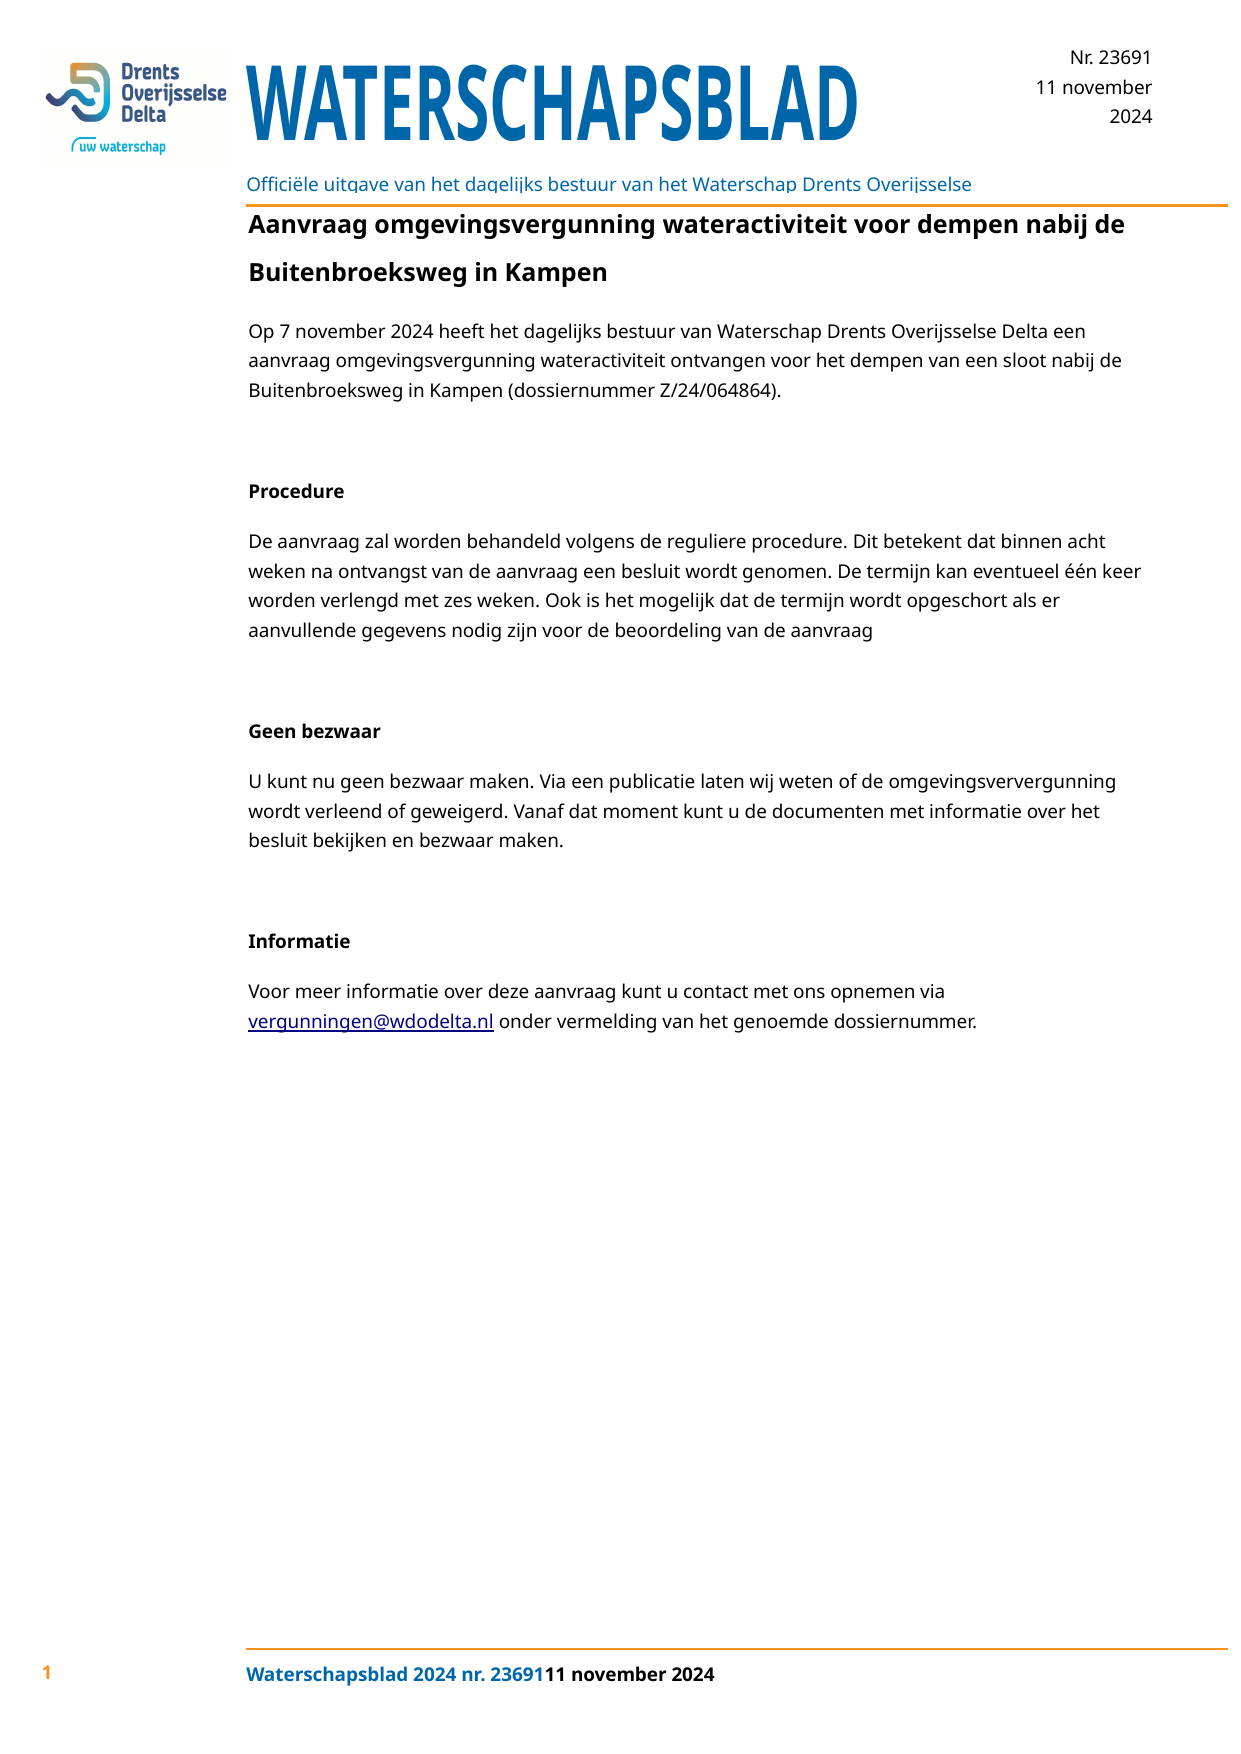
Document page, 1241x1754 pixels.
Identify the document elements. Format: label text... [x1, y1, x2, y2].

text De aanvraag zal worden behandeld volgens de reguliere procedure. Dit betekent dat binnen acht weken na ontvangst van de aanvraag een besluit wordt genomen. De termijn kan eventueel één keer worden verlengd met zes weken. Ook is het mogelijk dat de termijn wordt opgeschort als er aanvullende gegevens nodig zijn voor de beoordeling van de aanvraag [248, 528, 1152, 643]
text Op 7 november 2024 heeft het dagelijks bestuur van Waterschap Drents Overijsselse Delta een aanvraag omgevingsvergunning wateractiviteit ontvangen voor het dempen van een sloot nabij de Buitenbroeksweg in Kampen (dossiernummer Z/24/064864). [248, 318, 1152, 403]
text Informatie [248, 928, 1152, 954]
text Voor meer informatie over deze aanvraag kunt u contact met ons opnemen via vergunningen@wdodelta.nl onder vermelding van het genoemde dossiernummer. [248, 979, 1152, 1034]
picture [41, 47, 231, 172]
text Geen bezwaar [248, 718, 1152, 744]
text Aanvraag omgevingsvergunning wateractiviteit voor dempen nabij de Buitenbroeksweg in Kampen [248, 207, 1152, 288]
text U kunt nu geen bezwaar maken. Via een publicatie laten wij weten of de omgevingsververgunning wordt verleend of geweigerd. Vanaf dat moment kunt u de documenten met informatie over het besluit bekijken en bezwaar maken. [248, 768, 1152, 853]
text Procedure [248, 478, 1152, 504]
